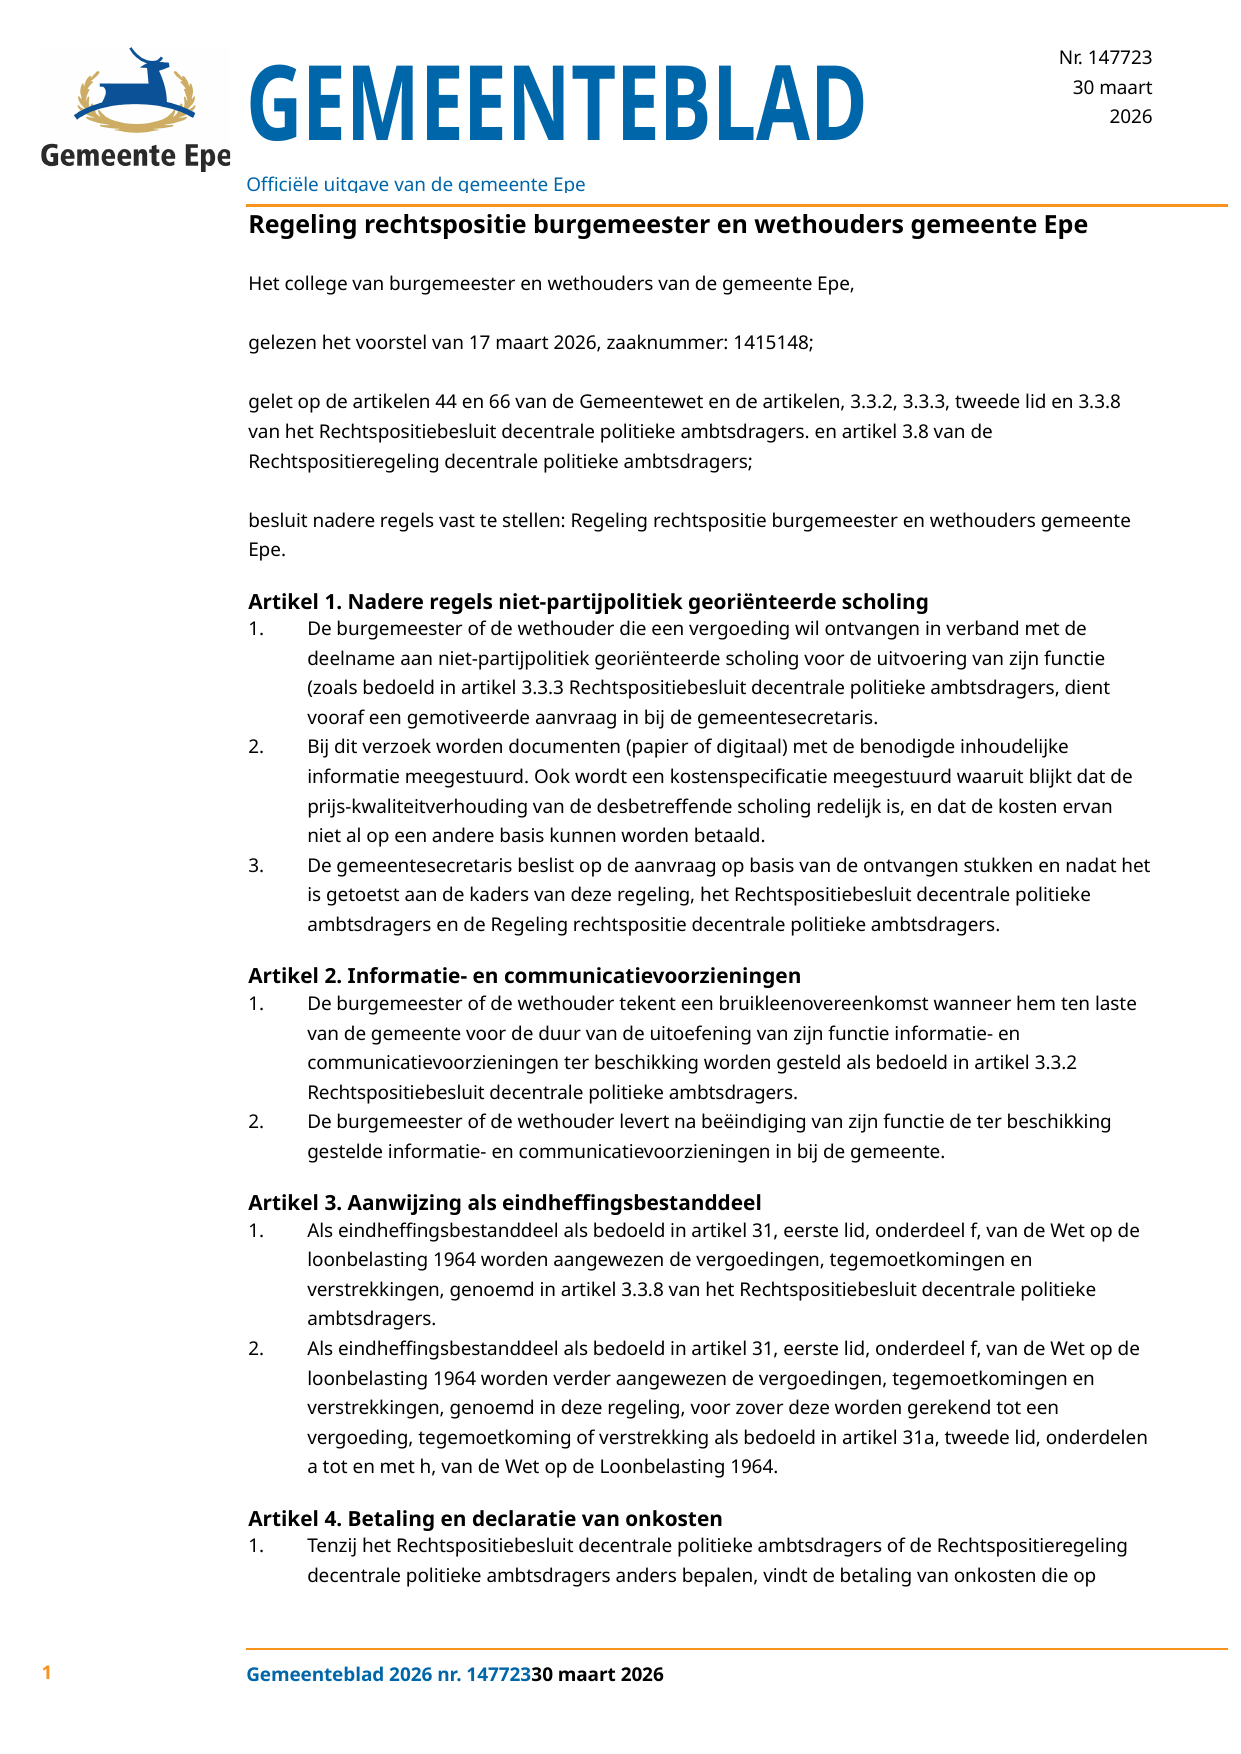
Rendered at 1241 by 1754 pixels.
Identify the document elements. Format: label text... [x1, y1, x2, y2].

text besluit nadere regels vast te stellen: Regeling rechtspositie burgemeester en wethouders gemeente Epe. [248, 507, 1152, 562]
list De burgemeester of de wethouder die een vergoeding wil ontvangen in verband met de deelname aan niet-partijpolitiek georiënteerde scholing voor de uitvoering van zijn functie (zoals bedoeld in artikel 3.3.3 Rechtspositiebesluit decentrale politieke ambtsdragers, dient vooraf een gemotiveerde aanvraag in bij de gemeentesecretaris. [248, 615, 1152, 730]
text Artikel 4. Betaling en declaratie van onkosten [248, 1504, 1152, 1532]
list De gemeentesecretaris beslist op de aanvraag op basis van de ontvangen stukken en nadat het is getoetst aan de kaders van deze regeling, het Rechtspositiebesluit decentrale politieke ambtsdragers en de Regeling rechtspositie decentrale politieke ambtsdragers. [248, 852, 1152, 937]
text Artikel 1. Nadere regels niet-partijpolitiek georiënteerde scholing [248, 587, 1152, 615]
text Regeling rechtspositie burgemeester en wethouders gemeente Epe [248, 207, 1152, 241]
list De burgemeester of de wethouder tekent een bruikleenovereenkomst wanneer hem ten laste van de gemeente voor de duur van de uitoefening van zijn functie informatie- en communicatievoorzieningen ter beschikking worden gesteld als bedoeld in artikel 3.3.2 Rechtspositiebesluit decentrale politieke ambtsdragers. [248, 990, 1152, 1104]
text Artikel 3. Aanwijzing als eindheffingsbestanddeel [248, 1188, 1152, 1217]
picture [41, 47, 231, 172]
text gelezen het voorstel van 17 maart 2026, zaaknummer: 1415148; [248, 329, 1152, 355]
text Het college van burgemeester en wethouders van de gemeente Epe, [248, 270, 1152, 296]
text gelet op de artikelen 44 en 66 van de Gemeentewet en de artikelen, 3.3.2, 3.3.3, tweede lid en 3.3.8 van het Rechtspositiebesluit decentrale politieke ambtsdragers. en artikel 3.8 van de Rechtspositieregeling decentrale politieke ambtsdragers; [248, 389, 1152, 473]
text Artikel 2. Informatie- en communicatievoorzieningen [248, 962, 1152, 990]
list Als eindheffingsbestanddeel als bedoeld in artikel 31, eerste lid, onderdeel f, van de Wet op de loonbelasting 1964 worden verder aangewezen de vergoedingen, tegemoetkomingen en verstrekkingen, genoemd in deze regeling, voor zover deze worden gerekend tot een vergoeding, tegemoetkoming of verstrekking als bedoeld in artikel 31a, tweede lid, onderdelen a tot en met h, van de Wet op de Loonbelasting 1964. [248, 1335, 1152, 1479]
list Bij dit verzoek worden documenten (papier of digitaal) met de benodigde inhoudelijke informatie meegestuurd. Ook wordt een kostenspecificatie meegestuurd waaruit blijkt dat de prijs-kwaliteitverhouding van de desbetreffende scholing redelijk is, en dat de kosten ervan niet al op een andere basis kunnen worden betaald. [248, 734, 1152, 848]
list Tenzij het Rechtspositiebesluit decentrale politieke ambtsdragers of de Rechtspositieregeling decentrale politieke ambtsdragers anders bepalen, vindt de betaling van onkosten die op [248, 1532, 1152, 1588]
list Als eindheffingsbestanddeel als bedoeld in artikel 31, eerste lid, onderdeel f, van de Wet op de loonbelasting 1964 worden aangewezen de vergoedingen, tegemoetkomingen en verstrekkingen, genoemd in artikel 3.3.8 van het Rechtspositiebesluit decentrale politieke ambtsdragers. [248, 1217, 1152, 1331]
list De burgemeester of de wethouder levert na beëindiging van zijn functie de ter beschikking gestelde informatie- en communicatievoorzieningen in bij de gemeente. [248, 1108, 1152, 1164]
